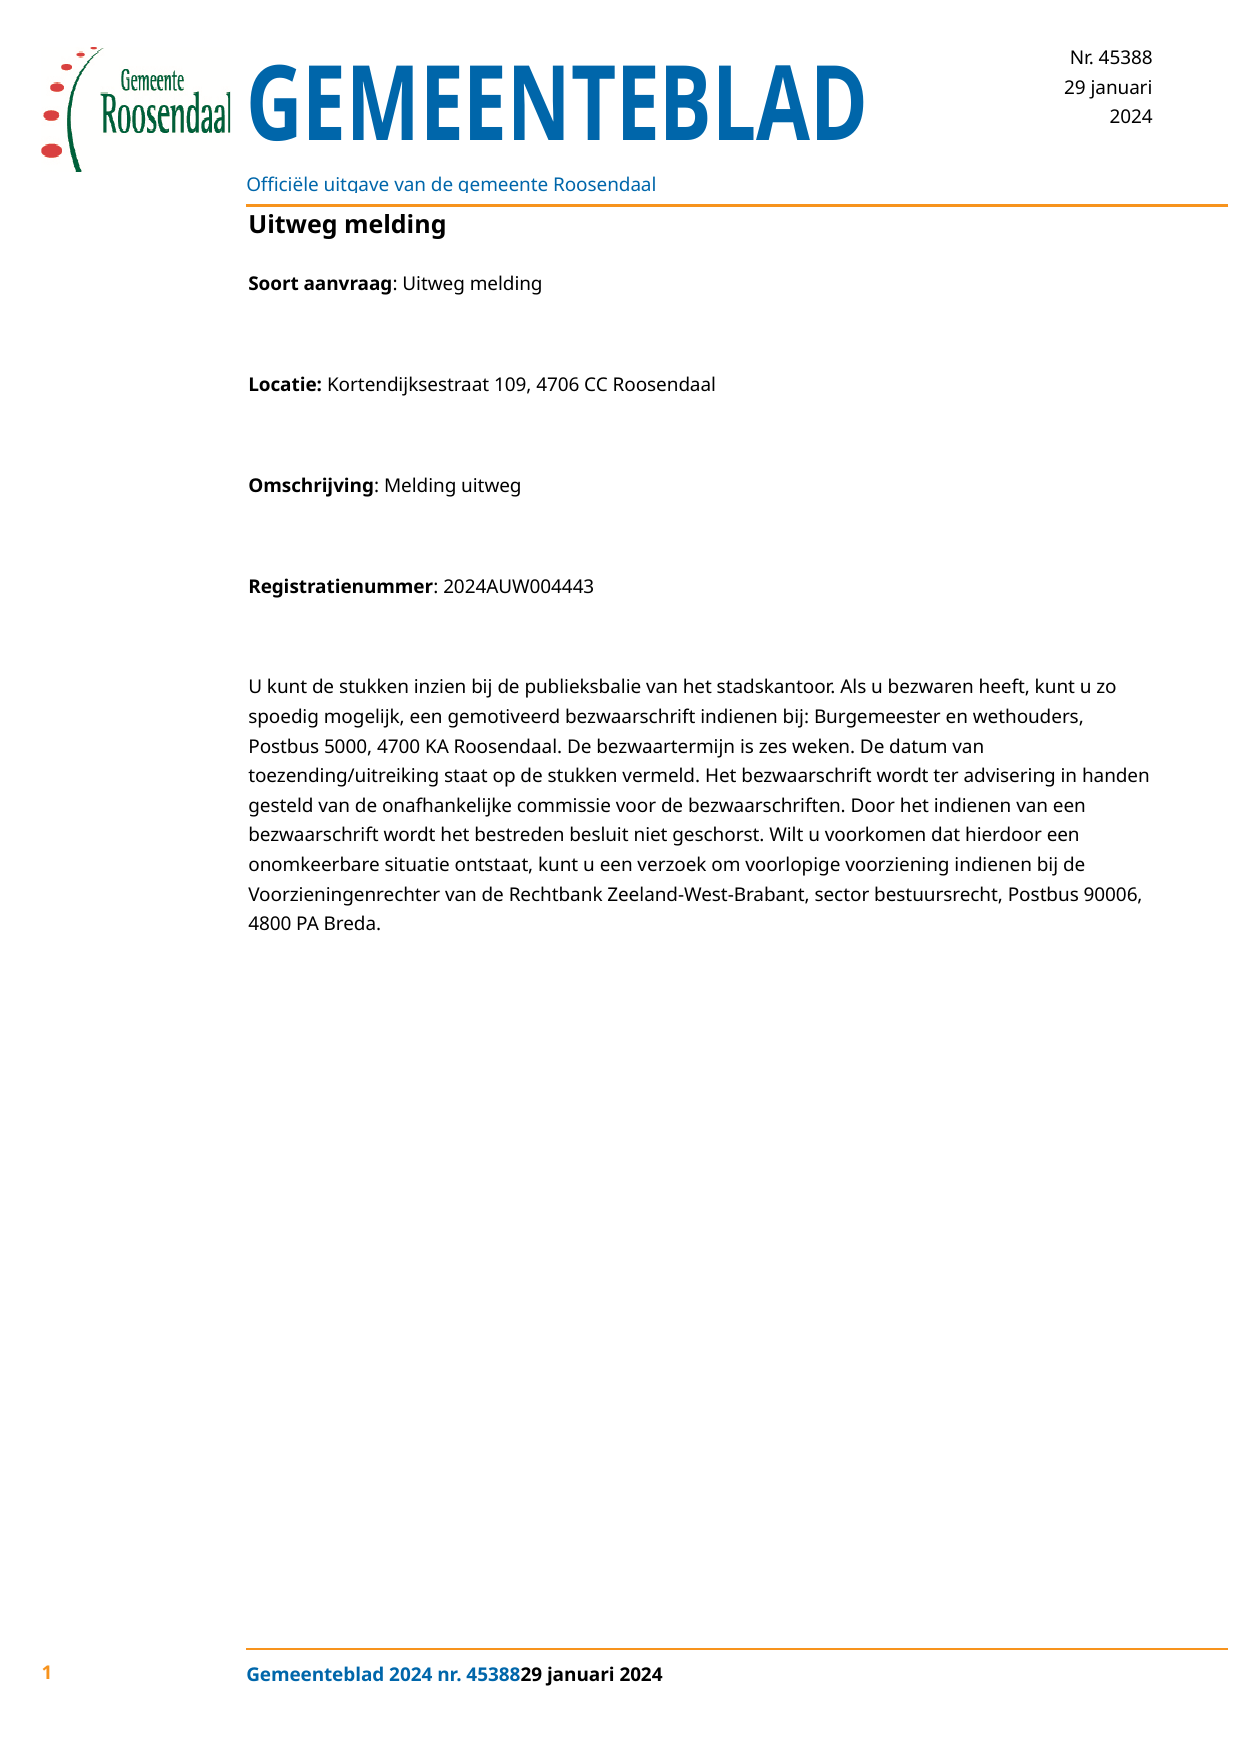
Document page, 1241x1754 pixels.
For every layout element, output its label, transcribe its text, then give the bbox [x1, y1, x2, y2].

text Soort aanvraag: Uitweg melding [248, 270, 1152, 296]
text Omschrijving: Melding uitweg [248, 472, 1152, 498]
text Locatie: Kortendijksestraat 109, 4706 CC Roosendaal [248, 371, 1152, 397]
text Uitweg melding [248, 207, 1152, 241]
text Registratienummer: 2024AUW004443 [248, 573, 1152, 598]
text U kunt de stukken inzien bij de publieksbalie van het stadskantoor. Als u bezwaren heeft, kunt u zo spoedig mogelijk, een gemotiveerd bezwaarschrift indienen bij: Burgemeester en wethouders, Postbus 5000, 4700 KA Roosendaal. De bezwaartermijn is zes weken. De datum van toezending/uitreiking staat op de stukken vermeld. Het bezwaarschrift wordt ter advisering in handen gesteld van de onafhankelijke commissie voor de bezwaarschriften. Door het indienen van een bezwaarschrift wordt het bestreden besluit niet geschorst. Wilt u voorkomen dat hierdoor een onomkeerbare situatie ontstaat, kunt u een verzoek om voorlopige voorziening indienen bij de Voorzieningenrechter van de Rechtbank Zeeland-West-Brabant, sector bestuursrecht, Postbus 90006, 4800 PA Breda. [248, 674, 1152, 936]
picture [41, 47, 231, 172]
